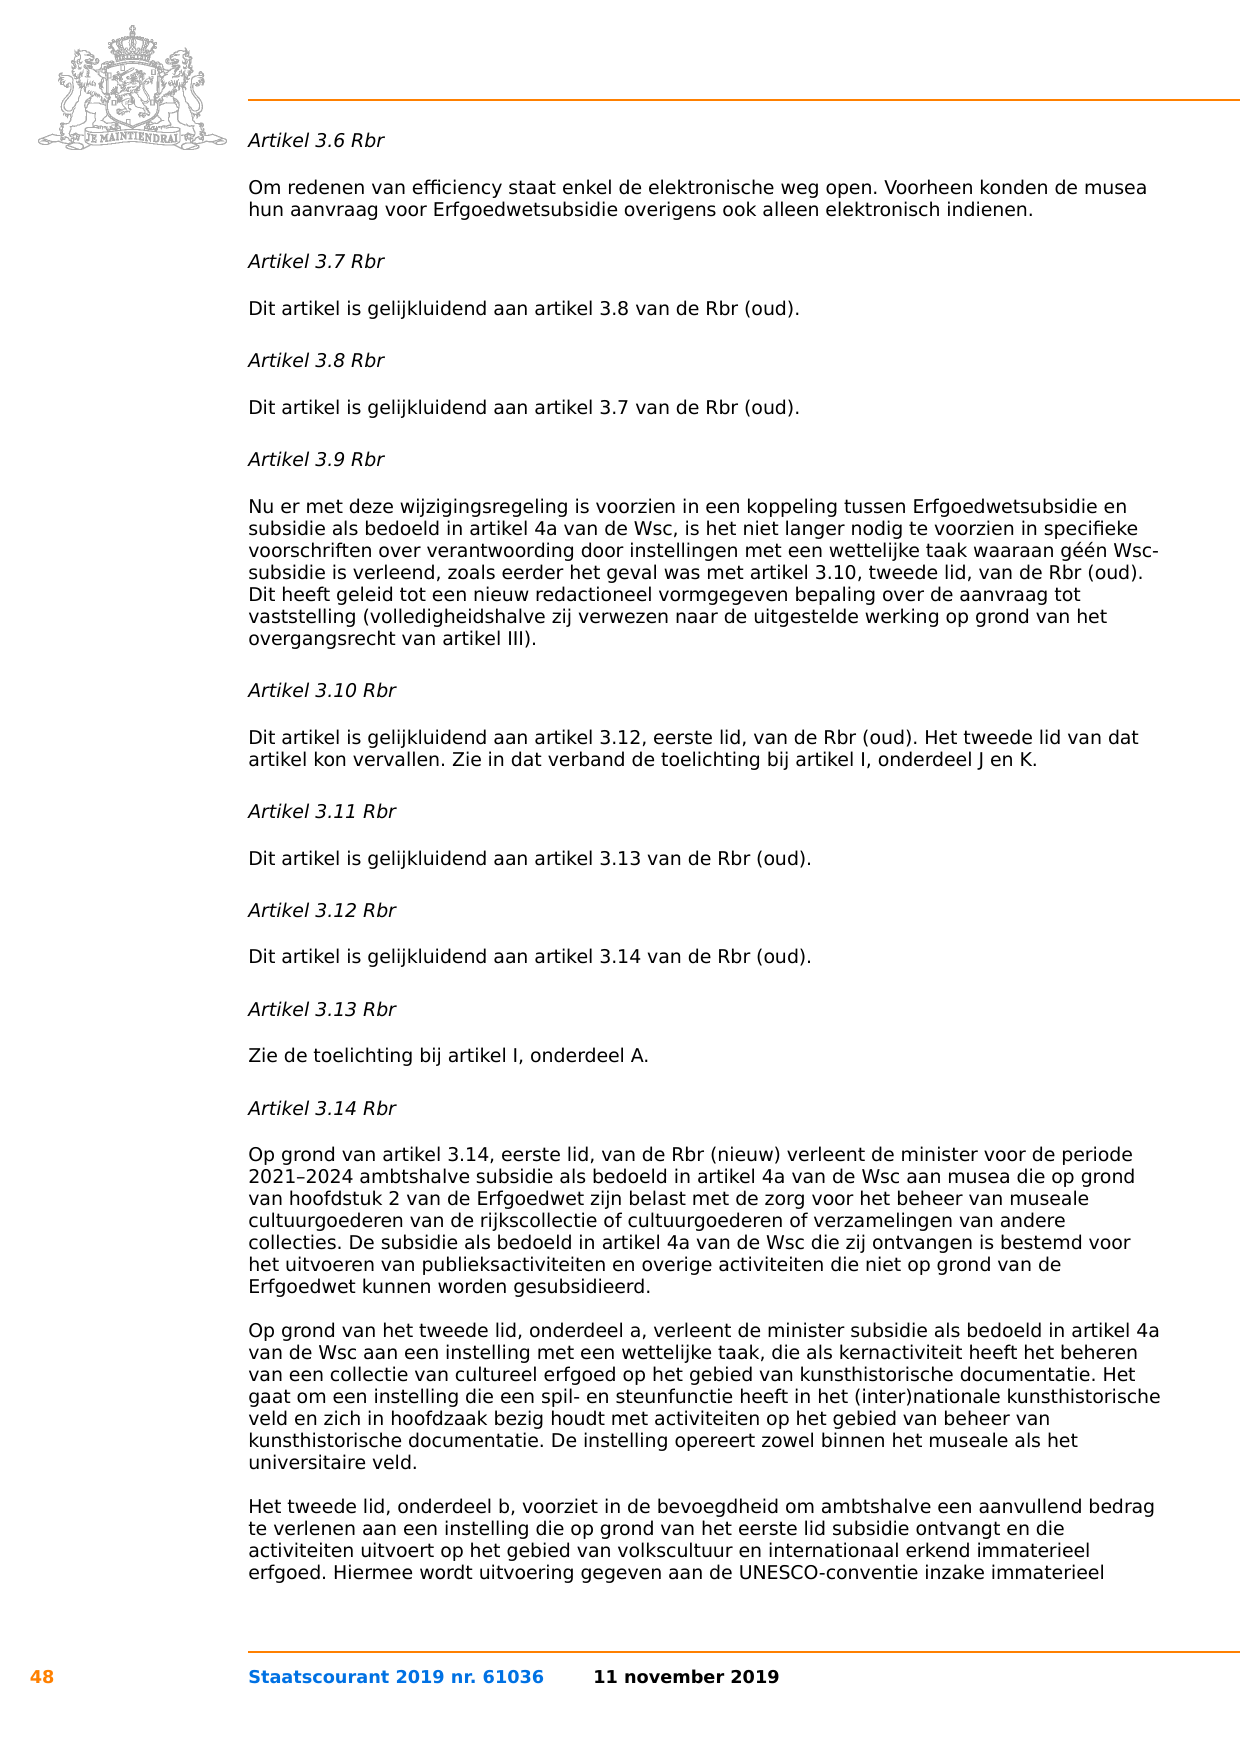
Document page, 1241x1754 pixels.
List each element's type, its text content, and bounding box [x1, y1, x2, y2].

subtitle Artikel 3.13 Rbr [248, 998, 1163, 1020]
text Zie de toelichting bij artikel I, onderdeel A. [248, 1045, 1163, 1067]
subtitle Artikel 3.9 Rbr [248, 449, 1163, 471]
picture [38, 25, 227, 150]
subtitle Artikel 3.14 Rbr [248, 1097, 1163, 1119]
text Nu er met deze wijzigingsregeling is voorzien in een koppeling tussen Erfgoedwetsubsidie en subsidie als bedoeld in artikel 4a van de Wsc, is het niet langer nodig te voorzien in specifieke voorschriften over verantwoording door instellingen met een wettelijke taak waaraan géén Wsc-subsidie is verleend, zoals eerder het geval was met artikel 3.10, tweede lid, van de Rbr (oud). Dit heeft geleid tot een nieuw redactioneel vormgegeven bepaling over de aanvraag tot vaststelling (volledigheidshalve zij verwezen naar de uitgestelde werking op grond van het overgangsrecht van artikel III). [248, 496, 1163, 649]
text Het tweede lid, onderdeel b, voorziet in de bevoegdheid om ambtshalve een aanvullend bedrag te verlenen aan een instelling die op grond van het eerste lid subsidie ontvangt en die activiteiten uitvoert op het gebied van volkscultuur en internationaal erkend immaterieel erfgoed. Hiermee wordt uitvoering gegeven aan de UNESCO-conventie inzake immaterieel [248, 1496, 1163, 1584]
text Op grond van het tweede lid, onderdeel a, verleent de minister subsidie als bedoeld in artikel 4a van de Wsc aan een instelling met een wettelijke taak, die als kernactiviteit heeft het beheren van een collectie van cultureel erfgoed op het gebied van kunsthistorische documentatie. Het gaat om een instelling die een spil- en steunfunctie heeft in het (inter)nationale kunsthistorische veld en zich in hoofdzaak bezig houdt met activiteiten op het gebied van beheer van kunsthistorische documentatie. De instelling opereert zowel binnen het museale als het universitaire veld. [248, 1320, 1163, 1474]
text Om redenen van efficiency staat enkel de elektronische weg open. Voorheen konden de musea hun aanvraag voor Erfgoedwetsubsidie overigens ook alleen elektronisch indienen. [248, 177, 1163, 221]
text Dit artikel is gelijkluidend aan artikel 3.7 van de Rbr (oud). [248, 397, 1163, 419]
subtitle Artikel 3.10 Rbr [248, 679, 1163, 702]
subtitle Artikel 3.11 Rbr [248, 801, 1163, 822]
text Dit artikel is gelijkluidend aan artikel 3.14 van de Rbr (oud). [248, 946, 1163, 968]
subtitle Artikel 3.12 Rbr [248, 899, 1163, 921]
subtitle Artikel 3.6 Rbr [248, 130, 1163, 152]
subtitle Artikel 3.8 Rbr [248, 350, 1163, 372]
text Dit artikel is gelijkluidend aan artikel 3.13 van de Rbr (oud). [248, 847, 1163, 869]
subtitle Artikel 3.7 Rbr [248, 251, 1163, 273]
text Op grond van artikel 3.14, eerste lid, van de Rbr (nieuw) verleent de minister voor de periode 2021–2024 ambtshalve subsidie als bedoeld in artikel 4a van de Wsc aan musea die op grond van hoofdstuk 2 van de Erfgoedwet zijn belast met de zorg voor het beheer van museale cultuurgoederen van de rijkscollectie of cultuurgoederen of verzamelingen van andere collecties. De subsidie als bedoeld in artikel 4a van de Wsc die zij ontvangen is bestemd voor het uitvoeren van publieksactiviteiten en overige activiteiten die niet op grond van de Erfgoedwet kunnen worden gesubsidieerd. [248, 1144, 1163, 1298]
text Dit artikel is gelijkluidend aan artikel 3.12, eerste lid, van de Rbr (oud). Het tweede lid van dat artikel kon vervallen. Zie in dat verband de toelichting bij artikel I, onderdeel J en K. [248, 727, 1163, 771]
text Dit artikel is gelijkluidend aan artikel 3.8 van de Rbr (oud). [248, 298, 1163, 320]
